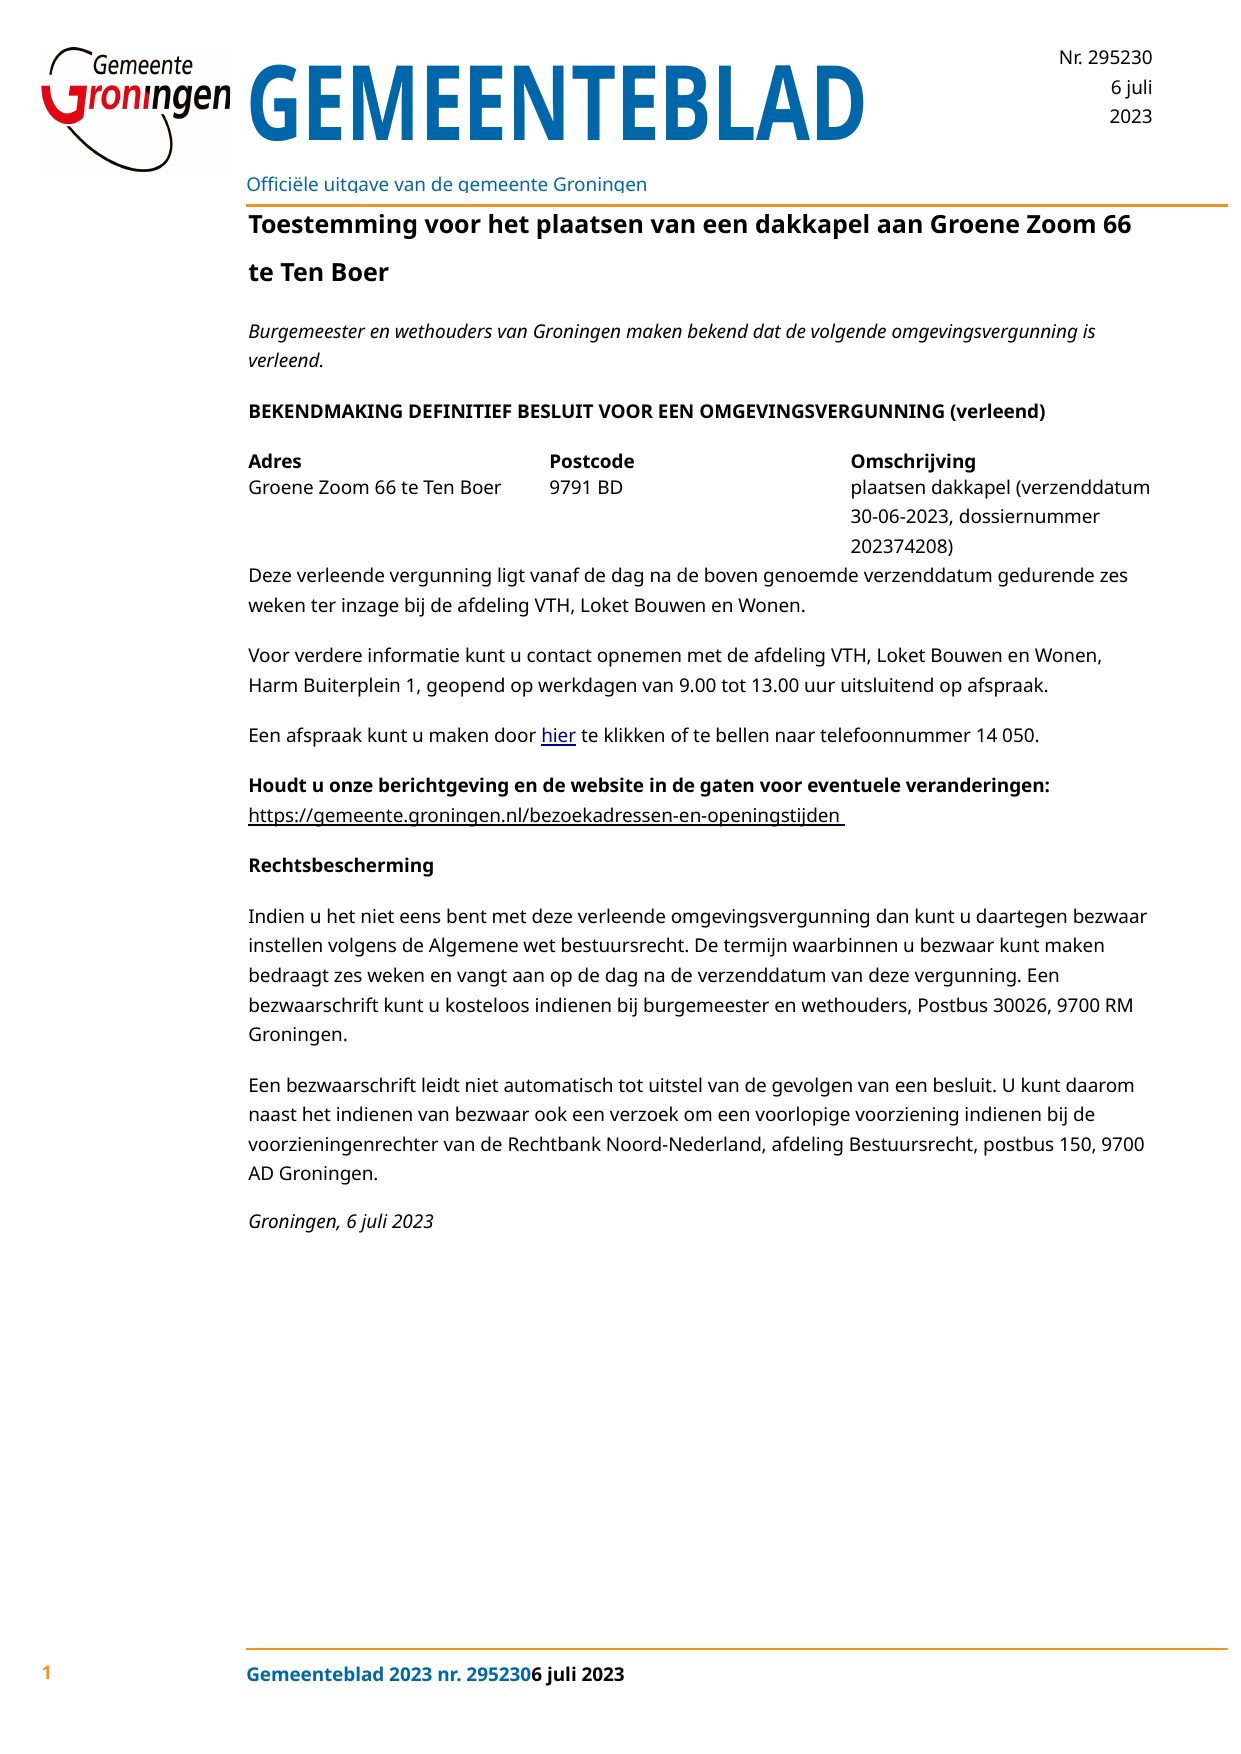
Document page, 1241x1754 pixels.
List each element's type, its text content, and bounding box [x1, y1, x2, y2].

table_header Postcode [549, 449, 850, 474]
text BEKENDMAKING DEFINITIEF BESLUIT VOOR EEN OMGEVINGSVERGUNNING (verleend) [248, 398, 1152, 424]
text Groningen, 6 juli 2023 [248, 1208, 1152, 1234]
text Toestemming voor het plaatsen van een dakkapel aan Groene Zoom 66 te Ten Boer [248, 207, 1152, 288]
table_header Adres [248, 449, 549, 474]
text Burgemeester en wethouders van Groningen maken bekend dat de volgende omgevingsvergunning is verleend. [248, 318, 1152, 373]
text Houdt u onze berichtgeving en de website in de gaten voor eventuele veranderingen: https://gemeente.groningen.nl/bezoekadressen-en-openingstijden [248, 773, 1152, 828]
text Voor verdere informatie kunt u contact opnemen met de afdeling VTH, Loket Bouwen en Wonen, Harm Buiterplein 1, geopend op werkdagen van 9.00 tot 13.00 uur uitsluitend op afspraak. [248, 642, 1152, 698]
text Deze verleende vergunning ligt vanaf de dag na de boven genoemde verzenddatum gedurende zes weken ter inzage bij de afdeling VTH, Loket Bouwen en Wonen. [248, 562, 1152, 618]
text Indien u het niet eens bent met deze verleende omgevingsvergunning dan kunt u daartegen bezwaar instellen volgens de Algemene wet bestuursrecht. De termijn waarbinnen u bezwaar kunt maken bedraagt zes weken en vangt aan op de dag na de verzenddatum van deze vergunning. Een bezwaarschrift kunt u kosteloos indienen bij burgemeester en wethouders, Postbus 30026, 9700 RM Groningen. [248, 903, 1152, 1047]
table_cell plaatsen dakkapel (verzenddatum 30-06-2023, dossiernummer 202374208) [850, 474, 1152, 559]
text Rechtsbescherming [248, 853, 1152, 878]
table_header Omschrijving [850, 449, 1152, 474]
picture [41, 47, 231, 172]
table_cell 9791 BD [549, 474, 850, 559]
text Een afspraak kunt u maken door hier te klikken of te bellen naar telefoonnummer 14 050. [248, 722, 1152, 748]
table_cell Groene Zoom 66 te Ten Boer [248, 474, 549, 559]
text Een bezwaarschrift leidt niet automatisch tot uitstel van de gevolgen van een besluit. U kunt daarom naast het indienen van bezwaar ook een verzoek om een voorlopige voorziening indienen bij de voorzieningenrechter van de Rechtbank Noord-Nederland, afdeling Bestuursrecht, postbus 150, 9700 AD Groningen. [248, 1072, 1152, 1186]
